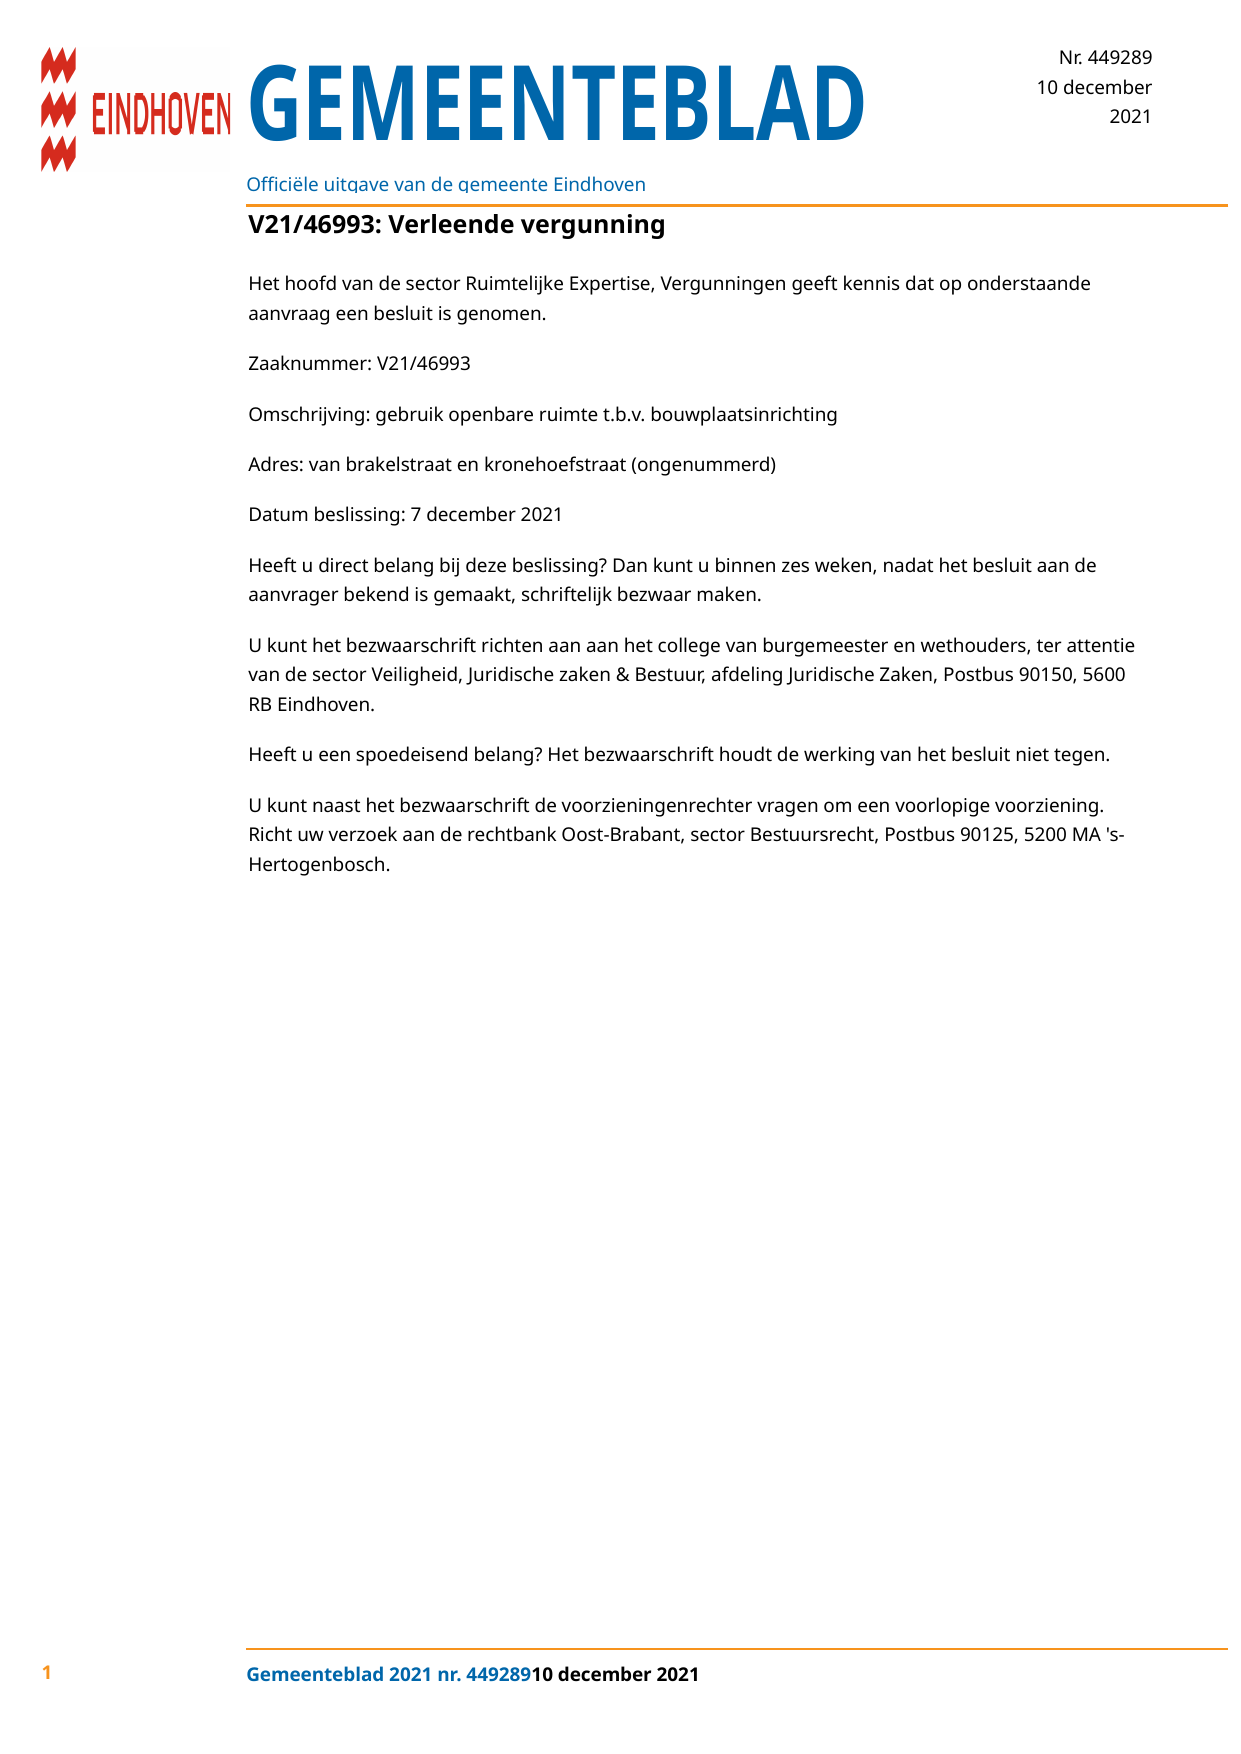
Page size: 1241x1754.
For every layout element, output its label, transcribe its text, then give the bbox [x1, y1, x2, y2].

picture [41, 47, 231, 172]
text V21/46993: Verleende vergunning [248, 207, 1152, 241]
text Adres: van brakelstraat en kronehoefstraat (ongenummerd) [248, 451, 1152, 477]
text Heeft u direct belang bij deze beslissing? Dan kunt u binnen zes weken, nadat het besluit aan de aanvrager bekend is gemaakt, schriftelijk bezwaar maken. [248, 552, 1152, 607]
text Het hoofd van de sector Ruimtelijke Expertise, Vergunningen geeft kennis dat op onderstaande aanvraag een besluit is genomen. [248, 270, 1152, 326]
text U kunt naast het bezwaarschrift de voorzieningenrechter vragen om een voorlopige voorziening. Richt uw verzoek aan de rechtbank Oost-Brabant, sector Bestuursrecht, Postbus 90125, 5200 MA 's-Hertogenbosch. [248, 792, 1152, 877]
text U kunt het bezwaarschrift richten aan aan het college van burgemeester en wethouders, ter attentie van de sector Veiligheid, Juridische zaken & Bestuur, afdeling Juridische Zaken, Postbus 90150, 5600 RB Eindhoven. [248, 632, 1152, 717]
text Heeft u een spoedeisend belang? Het bezwaarschrift houdt de werking van het besluit niet tegen. [248, 742, 1152, 767]
text Datum beslissing: 7 december 2021 [248, 502, 1152, 527]
text Omschrijving: gebruik openbare ruimte t.b.v. bouwplaatsinrichting [248, 401, 1152, 426]
text Zaaknummer: V21/46993 [248, 350, 1152, 376]
